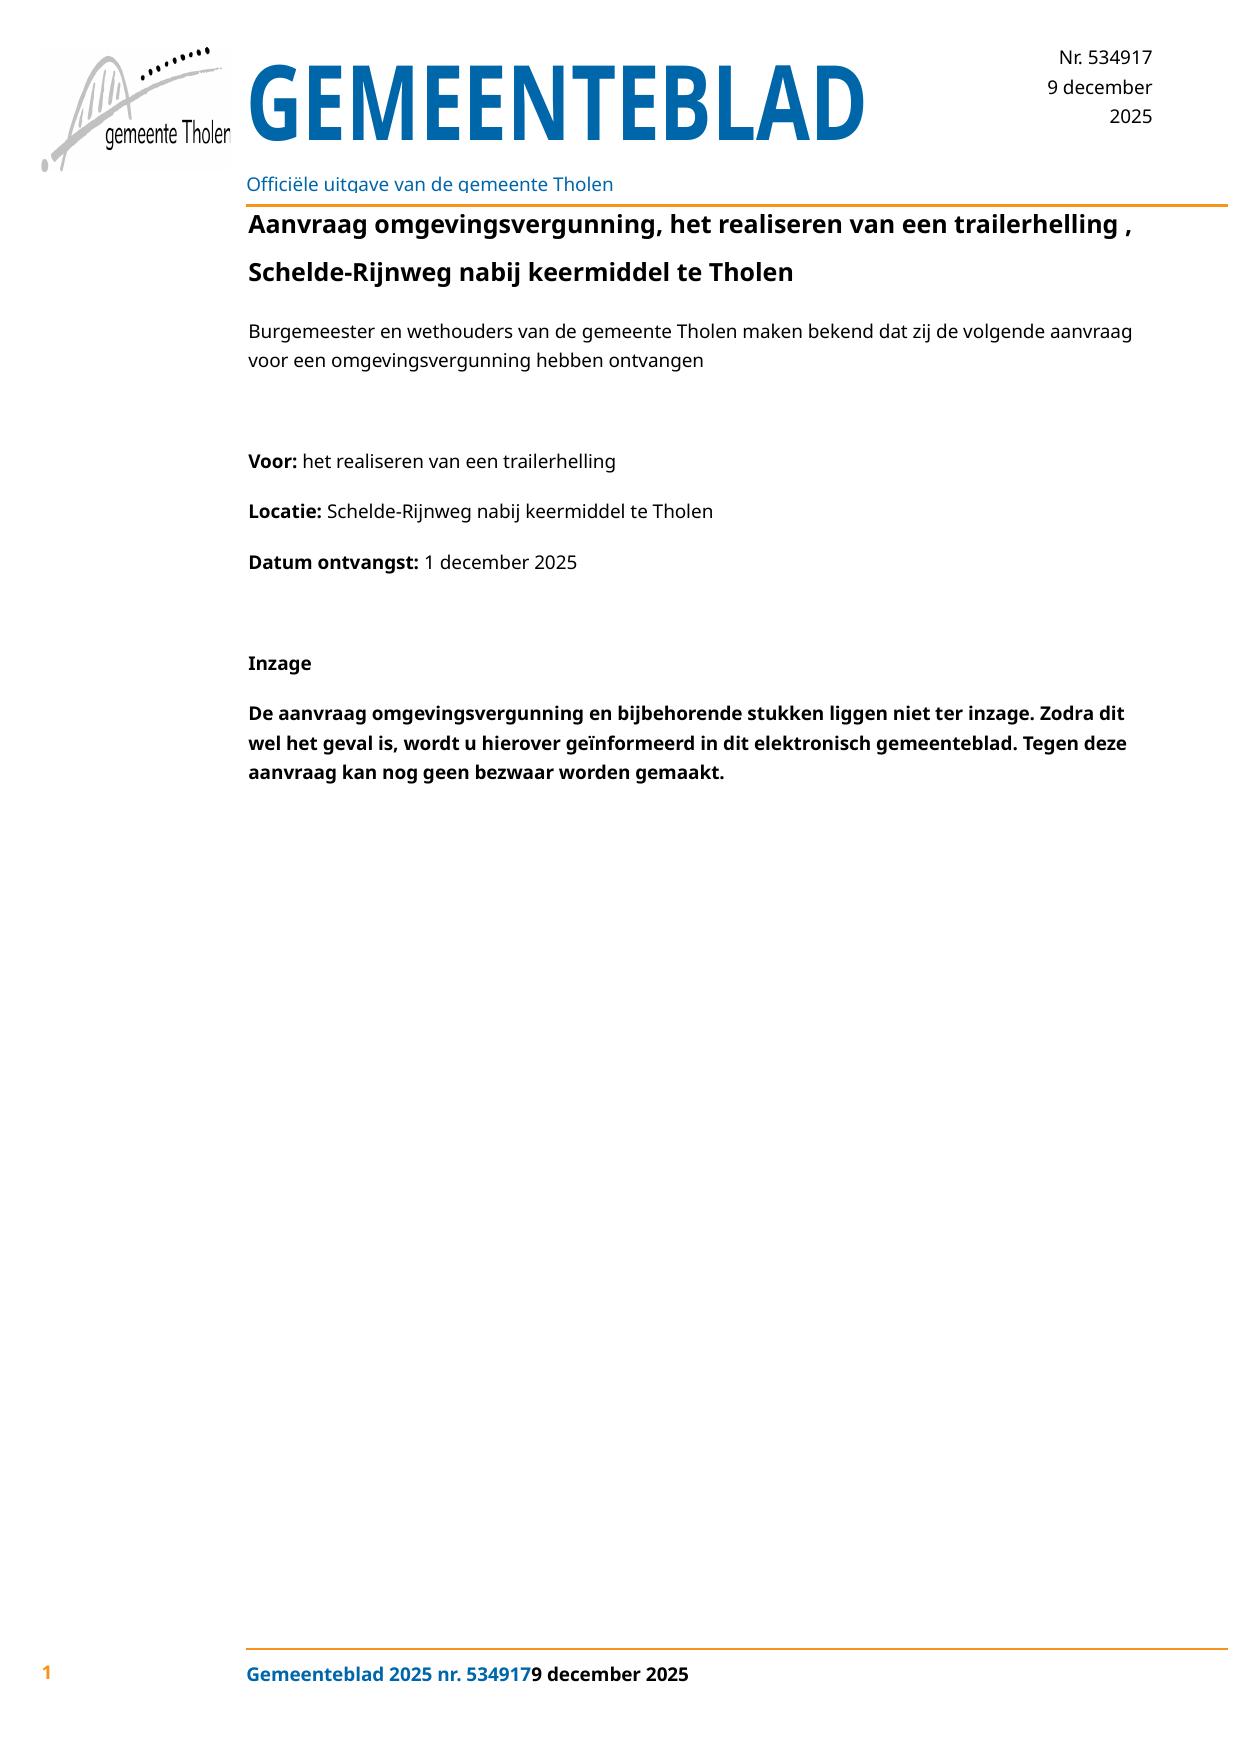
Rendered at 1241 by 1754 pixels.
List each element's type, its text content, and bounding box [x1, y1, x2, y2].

text Datum ontvangst: 1 december 2025 [248, 549, 1152, 575]
text Burgemeester en wethouders van de gemeente Tholen maken bekend dat zij de volgende aanvraag voor een omgevingsvergunning hebben ontvangen [248, 318, 1152, 373]
text Locatie: Schelde-Rijnweg nabij keermiddel te Tholen [248, 499, 1152, 524]
text De aanvraag omgevingsvergunning en bijbehorende stukken liggen niet ter inzage. Zodra dit wel het geval is, wordt u hierover geïnformeerd in dit elektronisch gemeenteblad. Tegen deze aanvraag kan nog geen bezwaar worden gemaakt. [248, 700, 1152, 785]
text Aanvraag omgevingsvergunning, het realiseren van een trailerhelling , Schelde-Rijnweg nabij keermiddel te Tholen [248, 207, 1152, 288]
text Voor: het realiseren van een trailerhelling [248, 448, 1152, 474]
picture [41, 47, 231, 172]
text Inzage [248, 650, 1152, 676]
